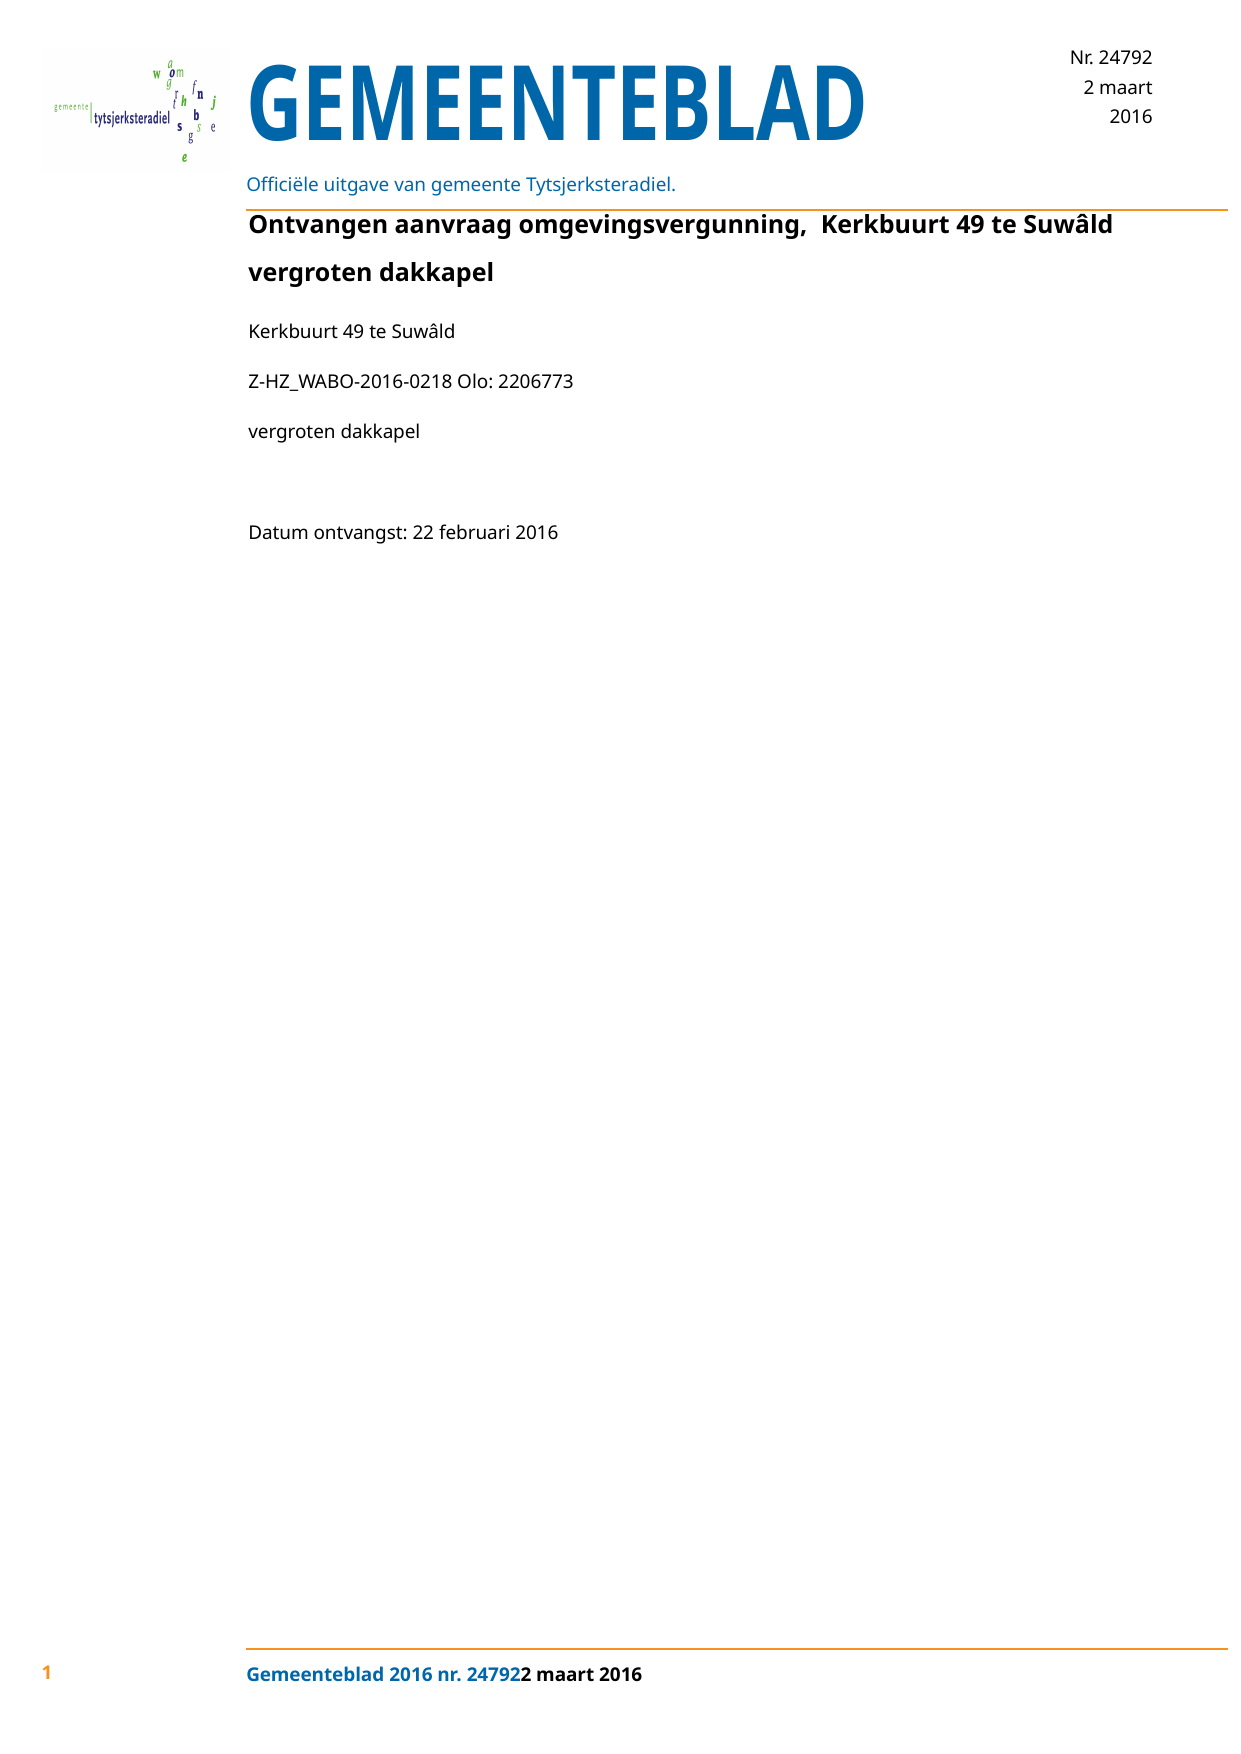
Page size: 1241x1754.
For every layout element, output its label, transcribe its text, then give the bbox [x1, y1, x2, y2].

text Datum ontvangst: 22 februari 2016 [248, 519, 1152, 545]
text Z-HZ_WABO-2016-0218 Olo: 2206773 [248, 368, 1152, 394]
text Kerkbuurt 49 te Suwâld [248, 318, 1152, 344]
text vergroten dakkapel [248, 419, 1152, 444]
picture [41, 47, 231, 172]
text Ontvangen aanvraag omgevingsvergunning, Kerkbuurt 49 te Suwâld vergroten dakkapel [248, 211, 1152, 288]
